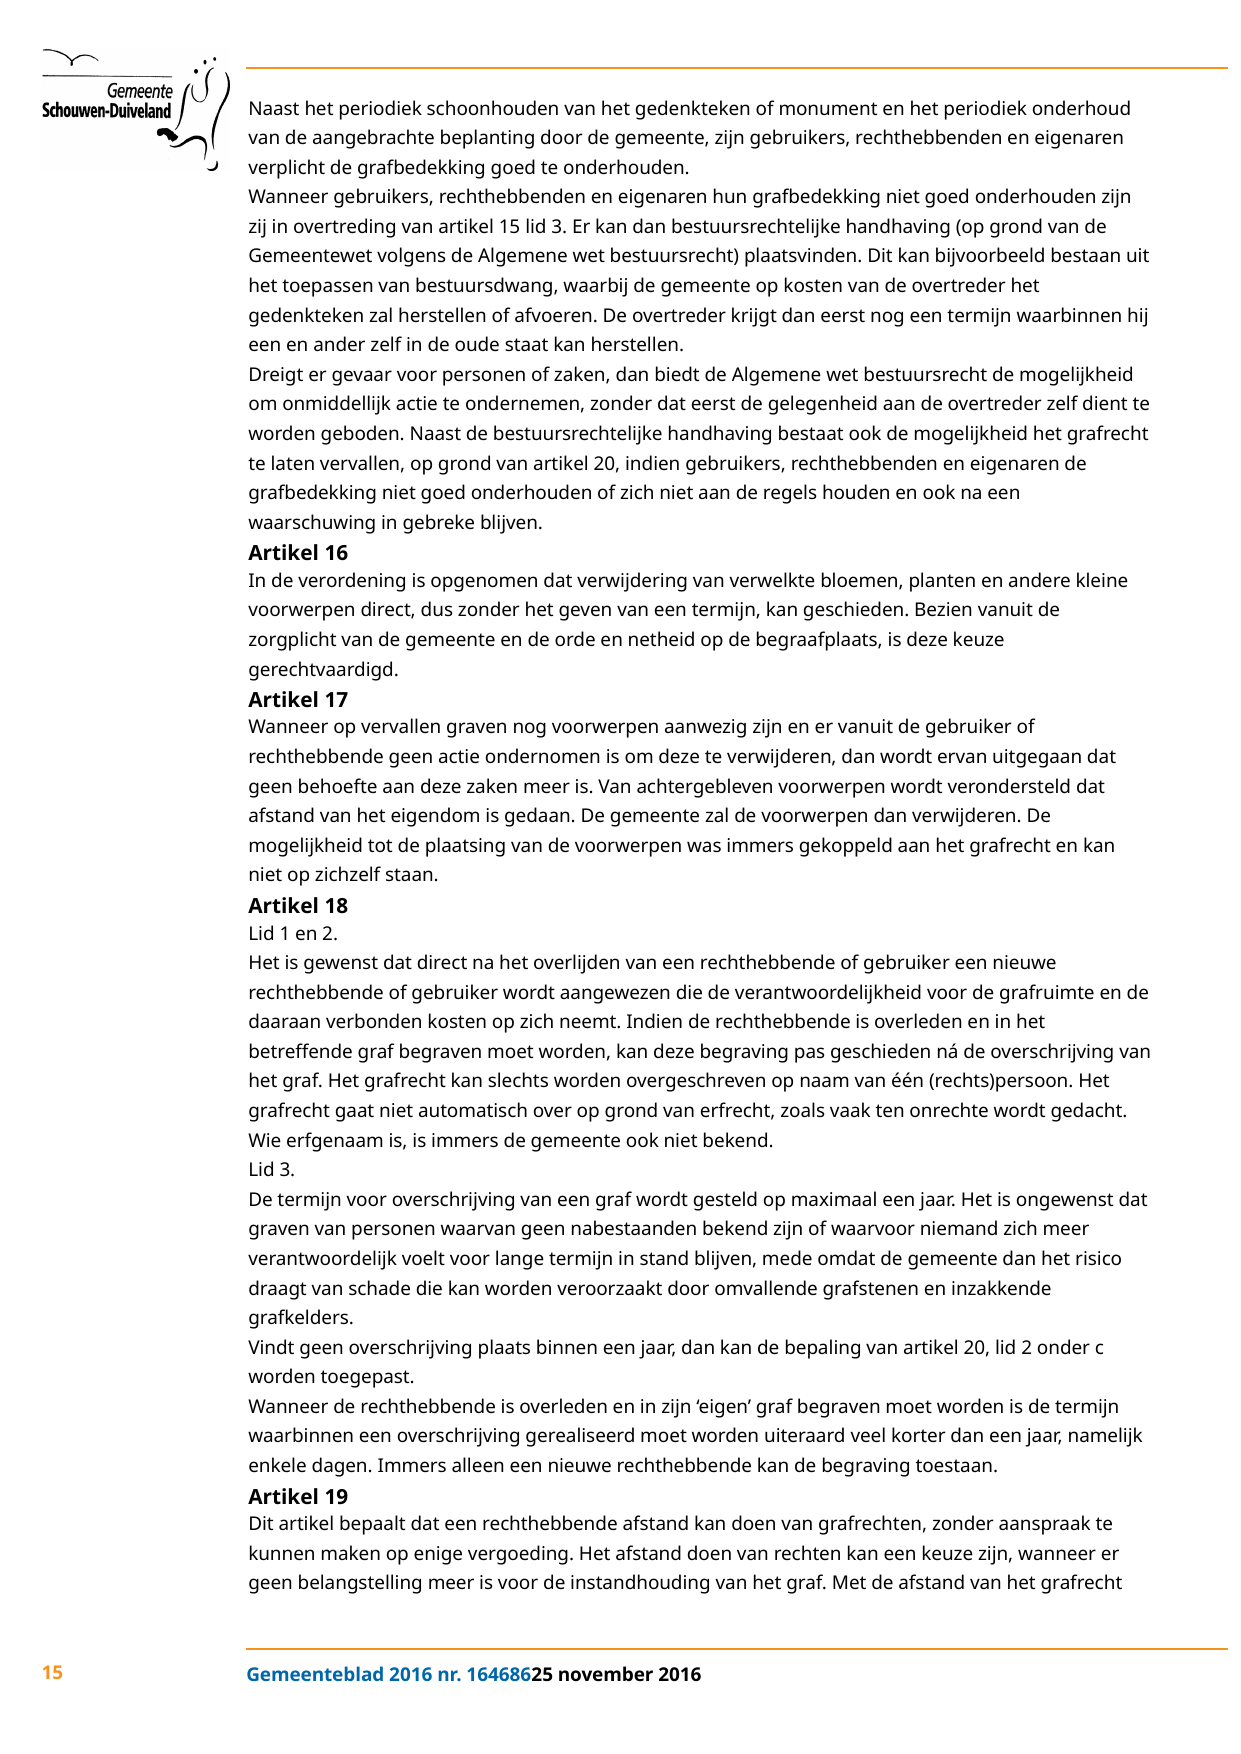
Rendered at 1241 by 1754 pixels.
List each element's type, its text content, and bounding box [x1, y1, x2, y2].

text Wanneer op vervallen graven nog voorwerpen aanwezig zijn en er vanuit de gebruiker of rechthebbende geen actie ondernomen is om deze te verwijderen, dan wordt ervan uitgegaan dat geen behoefte aan deze zaken meer is. Van achtergebleven voorwerpen wordt verondersteld dat afstand van het eigendom is gedaan. De gemeente zal de voorwerpen dan verwijderen. De mogelijkheid tot de plaatsing van de voorwerpen was immers gekoppeld aan het grafrecht en kan niet op zichzelf staan. [248, 714, 1152, 887]
text Het is gewenst dat direct na het overlijden van een rechthebbende of gebruiker een nieuwe rechthebbende of gebruiker wordt aangewezen die de verantwoordelijkheid voor de grafruimte en de daaraan verbonden kosten op zich neemt. Indien de rechthebbende is overleden en in het betreffende graf begraven moet worden, kan deze begraving pas geschieden ná de overschrijving van het graf. Het grafrecht kan slechts worden overgeschreven op naam van één (rechts)persoon. Het grafrecht gaat niet automatisch over op grond van erfrecht, zoals vaak ten onrechte wordt gedacht. Wie erfgenaam is, is immers de gemeente ook niet bekend. [248, 949, 1152, 1152]
text Artikel 17 [248, 685, 1152, 714]
text Artikel 16 [248, 538, 1152, 567]
text Vindt geen overschrijving plaats binnen een jaar, dan kan de bepaling van artikel 20, lid 2 onder c worden toegepast. [248, 1334, 1152, 1389]
text Lid 3. [248, 1156, 1152, 1182]
text In de verordening is opgenomen dat verwijdering van verwelkte bloemen, planten en andere kleine voorwerpen direct, dus zonder het geven van een termijn, kan geschieden. Bezien vanuit de zorgplicht van de gemeente en de orde en netheid op de begraafplaats, is deze keuze gerechtvaardigd. [248, 567, 1152, 681]
text Naast het periodiek schoonhouden van het gedenkteken of monument en het periodiek onderhoud van de aangebrachte beplanting door de gemeente, zijn gebruikers, rechthebbenden en eigenaren verplicht de grafbedekking goed te onderhouden. [248, 95, 1152, 180]
text Wanneer de rechthebbende is overleden en in zijn ‘eigen’ graf begraven moet worden is de termijn waarbinnen een overschrijving gerealiseerd moet worden uiteraard veel korter dan een jaar, namelijk enkele dagen. Immers alleen een nieuwe rechthebbende kan de begraving toestaan. [248, 1393, 1152, 1478]
text Artikel 18 [248, 891, 1152, 920]
text Artikel 19 [248, 1482, 1152, 1510]
text De termijn voor overschrijving van een graf wordt gesteld op maximaal een jaar. Het is ongewenst dat graven van personen waarvan geen nabestaanden bekend zijn of waarvoor niemand zich meer verantwoordelijk voelt voor lange termijn in stand blijven, mede omdat de gemeente dan het risico draagt van schade die kan worden veroorzaakt door omvallende grafstenen en inzakkende grafkelders. [248, 1186, 1152, 1330]
text Lid 1 en 2. [248, 920, 1152, 945]
text Dit artikel bepaalt dat een rechthebbende afstand kan doen van grafrechten, zonder aanspraak te kunnen maken op enige vergoeding. Het afstand doen van rechten kan een keuze zijn, wanneer er geen belangstelling meer is voor de instandhouding van het graf. Met de afstand van het grafrecht [248, 1510, 1152, 1595]
text Dreigt er gevaar voor personen of zaken, dan biedt de Algemene wet bestuursrecht de mogelijkheid om onmiddellijk actie te ondernemen, zonder dat eerst de gelegenheid aan de overtreder zelf dient te worden geboden. Naast de bestuursrechtelijke handhaving bestaat ook de mogelijkheid het grafrecht te laten vervallen, op grond van artikel 20, indien gebruikers, rechthebbenden en eigenaren de grafbedekking niet goed onderhouden of zich niet aan de regels houden en ook na een waarschuwing in gebreke blijven. [248, 361, 1152, 535]
picture [41, 47, 231, 172]
text Wanneer gebruikers, rechthebbenden en eigenaren hun grafbedekking niet goed onderhouden zijn zij in overtreding van artikel 15 lid 3. Er kan dan bestuursrechtelijke handhaving (op grond van de Gemeentewet volgens de Algemene wet bestuursrecht) plaatsvinden. Dit kan bijvoorbeeld bestaan uit het toepassen van bestuursdwang, waarbij de gemeente op kosten van de overtreder het gedenkteken zal herstellen of afvoeren. De overtreder krijgt dan eerst nog een termijn waarbinnen hij een en ander zelf in de oude staat kan herstellen. [248, 183, 1152, 357]
